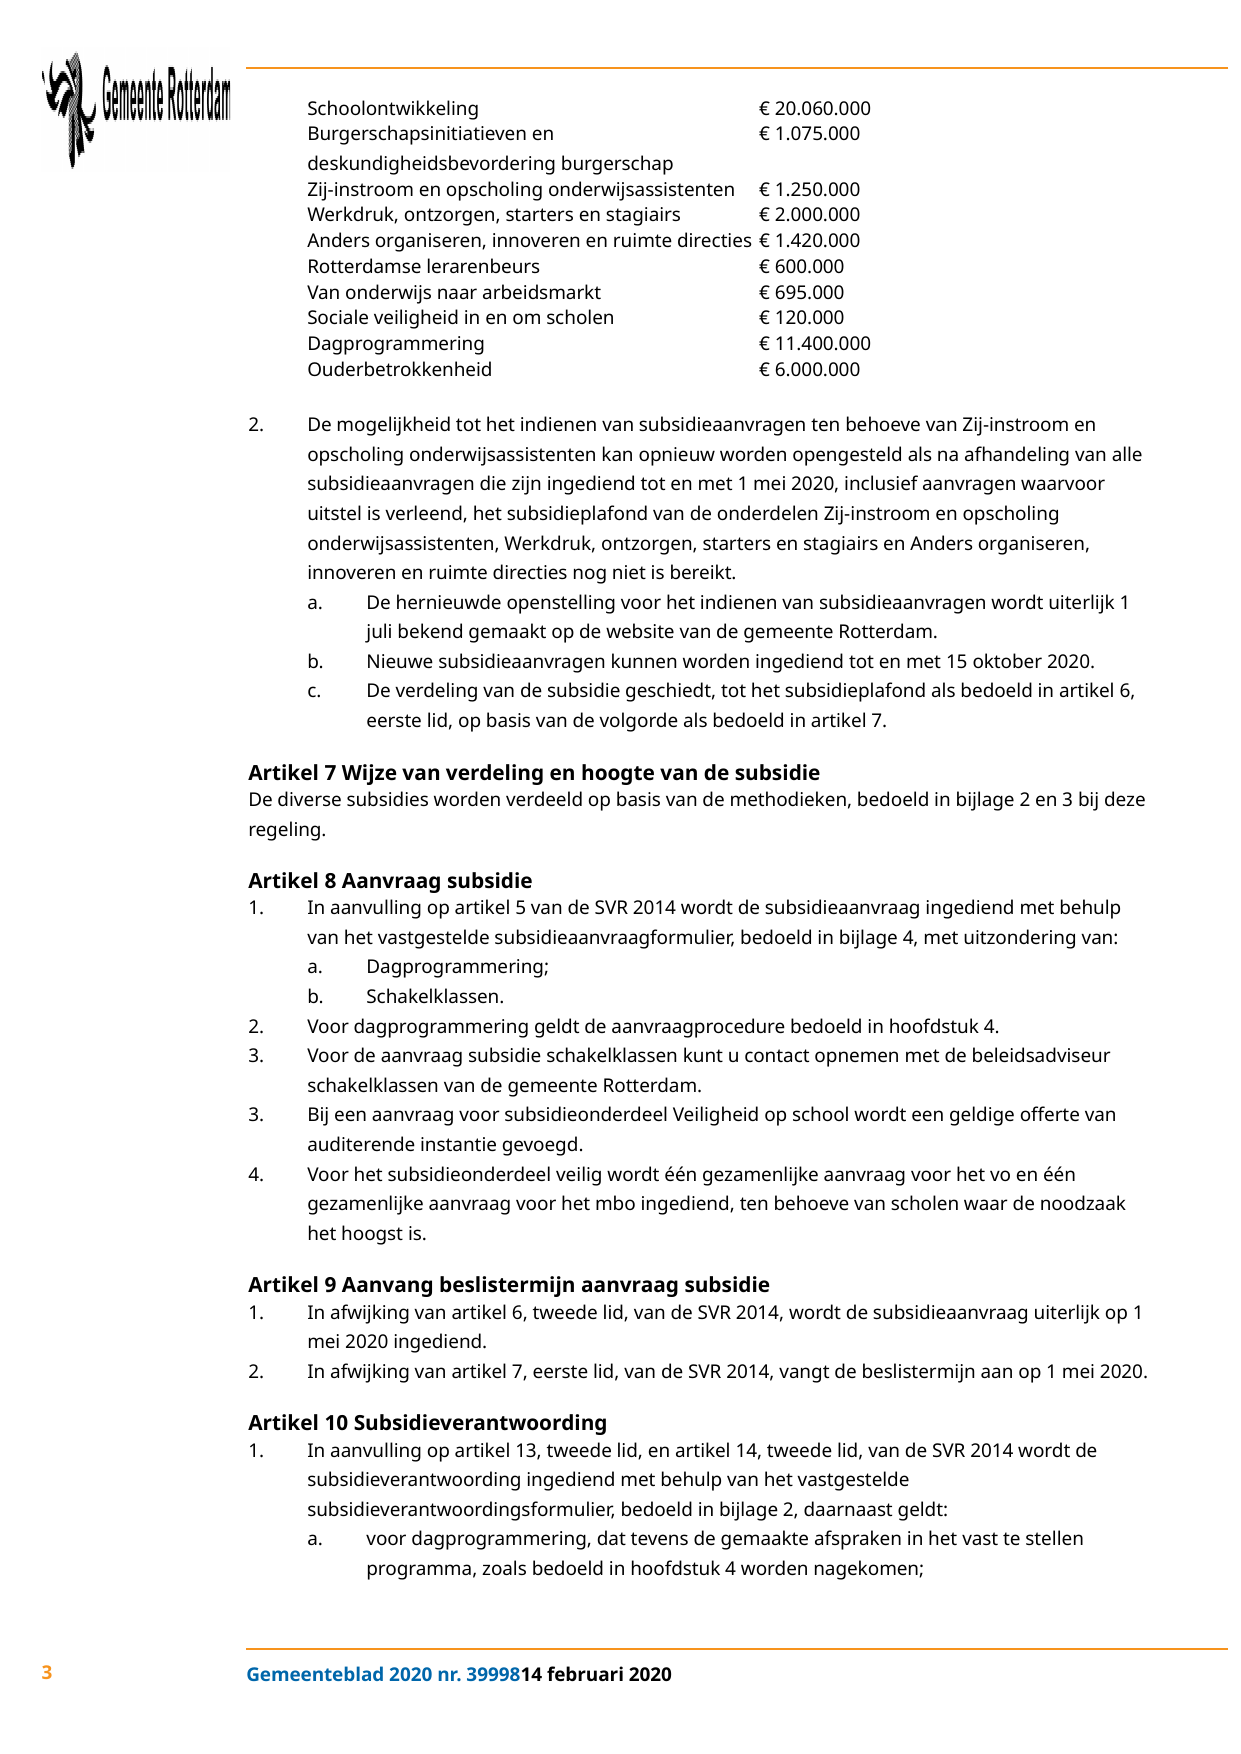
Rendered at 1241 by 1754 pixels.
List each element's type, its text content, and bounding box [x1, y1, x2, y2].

list In afwijking van artikel 6, tweede lid, van de SVR 2014, wordt de subsidieaanvraag uiterlijk op 1 mei 2020 ingediend. [248, 1299, 1152, 1354]
table_cell € 120.000 [759, 305, 1211, 330]
list In afwijking van artikel 7, eerste lid, van de SVR 2014, vangt de beslistermijn aan op 1 mei 2020. [248, 1358, 1152, 1384]
table_cell € 695.000 [759, 279, 1211, 304]
table_cell € 1.420.000 [759, 228, 1211, 253]
list In aanvulling op artikel 13, tweede lid, en artikel 14, tweede lid, van de SVR 2014 wordt de subsidieverantwoording ingediend met behulp van het vastgestelde subsidieverantwoordingsformulier, bedoeld in bijlage 2, daarnaast geldt: [248, 1437, 1152, 1522]
table_cell Dagprogrammering [307, 330, 759, 356]
list Voor het subsidieonderdeel veilig wordt één gezamenlijke aanvraag voor het vo en één gezamenlijke aanvraag voor het mbo ingediend, ten behoeve van scholen waar de noodzaak het hoogst is. [248, 1161, 1152, 1246]
list De verdeling van de subsidie geschiedt, tot het subsidieplafond als bedoeld in artikel 6, eerste lid, op basis van de volgorde als bedoeld in artikel 7. [307, 678, 1152, 733]
table_cell Zij-instroom en opscholing onderwijsassistenten [307, 176, 759, 202]
list In aanvulling op artikel 5 van de SVR 2014 wordt de subsidieaanvraag ingediend met behulp van het vastgestelde subsidieaanvraagformulier, bedoeld in bijlage 4, met uitzondering van: [248, 894, 1152, 950]
table_cell Ouderbetrokkenheid [307, 356, 759, 382]
text Artikel 8 Aanvraag subsidie [248, 866, 1152, 894]
text Artikel 10 Subsidieverantwoording [248, 1408, 1152, 1437]
table_cell € 1.075.000 [759, 121, 1211, 176]
list Nieuwe subsidieaanvragen kunnen worden ingediend tot en met 15 oktober 2020. [307, 648, 1152, 674]
list voor dagprogrammering, dat tevens de gemaakte afspraken in het vast te stellen programma, zoals bedoeld in hoofdstuk 4 worden nagekomen; [307, 1526, 1152, 1581]
list Bij een aanvraag voor subsidieonderdeel Veiligheid op school wordt een geldige offerte van auditerende instantie gevoegd. [248, 1102, 1152, 1157]
table_cell Werkdruk, ontzorgen, starters en stagiairs [307, 202, 759, 227]
table_header Schoolontwikkeling [307, 95, 759, 121]
table_cell € 1.250.000 [759, 176, 1211, 202]
list Schakelklassen. [307, 983, 1152, 1009]
table_cell Rotterdamse lerarenbeurs [307, 253, 759, 279]
table_cell Anders organiseren, innoveren en ruimte directies [307, 228, 759, 253]
list Voor dagprogrammering geldt de aanvraagprocedure bedoeld in hoofdstuk 4. [248, 1013, 1152, 1039]
text De diverse subsidies worden verdeeld op basis van de methodieken, bedoeld in bijlage 2 en 3 bij deze regeling. [248, 786, 1152, 841]
table_header € 20.060.000 [759, 95, 1211, 121]
list De hernieuwde openstelling voor het indienen van subsidieaanvragen wordt uiterlijk 1 juli bekend gemaakt op de website van de gemeente Rotterdam. [307, 589, 1152, 644]
table_cell Van onderwijs naar arbeidsmarkt [307, 279, 759, 304]
text Artikel 9 Aanvang beslistermijn aanvraag subsidie [248, 1270, 1152, 1299]
table_cell Sociale veiligheid in en om scholen [307, 305, 759, 330]
list Voor de aanvraag subsidie schakelklassen kunt u contact opnemen met de beleidsadviseur schakelklassen van de gemeente Rotterdam. [248, 1042, 1152, 1098]
table_cell € 600.000 [759, 253, 1211, 279]
list Dagprogrammering; [307, 954, 1152, 979]
text Artikel 7 Wijze van verdeling en hoogte van de subsidie [248, 758, 1152, 786]
table_cell € 11.400.000 [759, 330, 1211, 356]
picture [41, 47, 231, 172]
table_cell € 6.000.000 [759, 356, 1211, 382]
table_cell € 2.000.000 [759, 202, 1211, 227]
table_cell Burgerschapsinitiatieven en deskundigheidsbevordering burgerschap [307, 121, 759, 176]
list De mogelijkheid tot het indienen van subsidieaanvragen ten behoeve van Zij-instroom en opscholing onderwijsassistenten kan opnieuw worden opengesteld als na afhandeling van alle subsidieaanvragen die zijn ingediend tot en met 1 mei 2020, inclusief aanvragen waarvoor uitstel is verleend, het subsidieplafond van de onderdelen Zij-instroom en opscholing onderwijsassistenten, Werkdruk, ontzorgen, starters en stagiairs en Anders organiseren, innoveren en ruimte directies nog niet is bereikt. [248, 411, 1152, 585]
